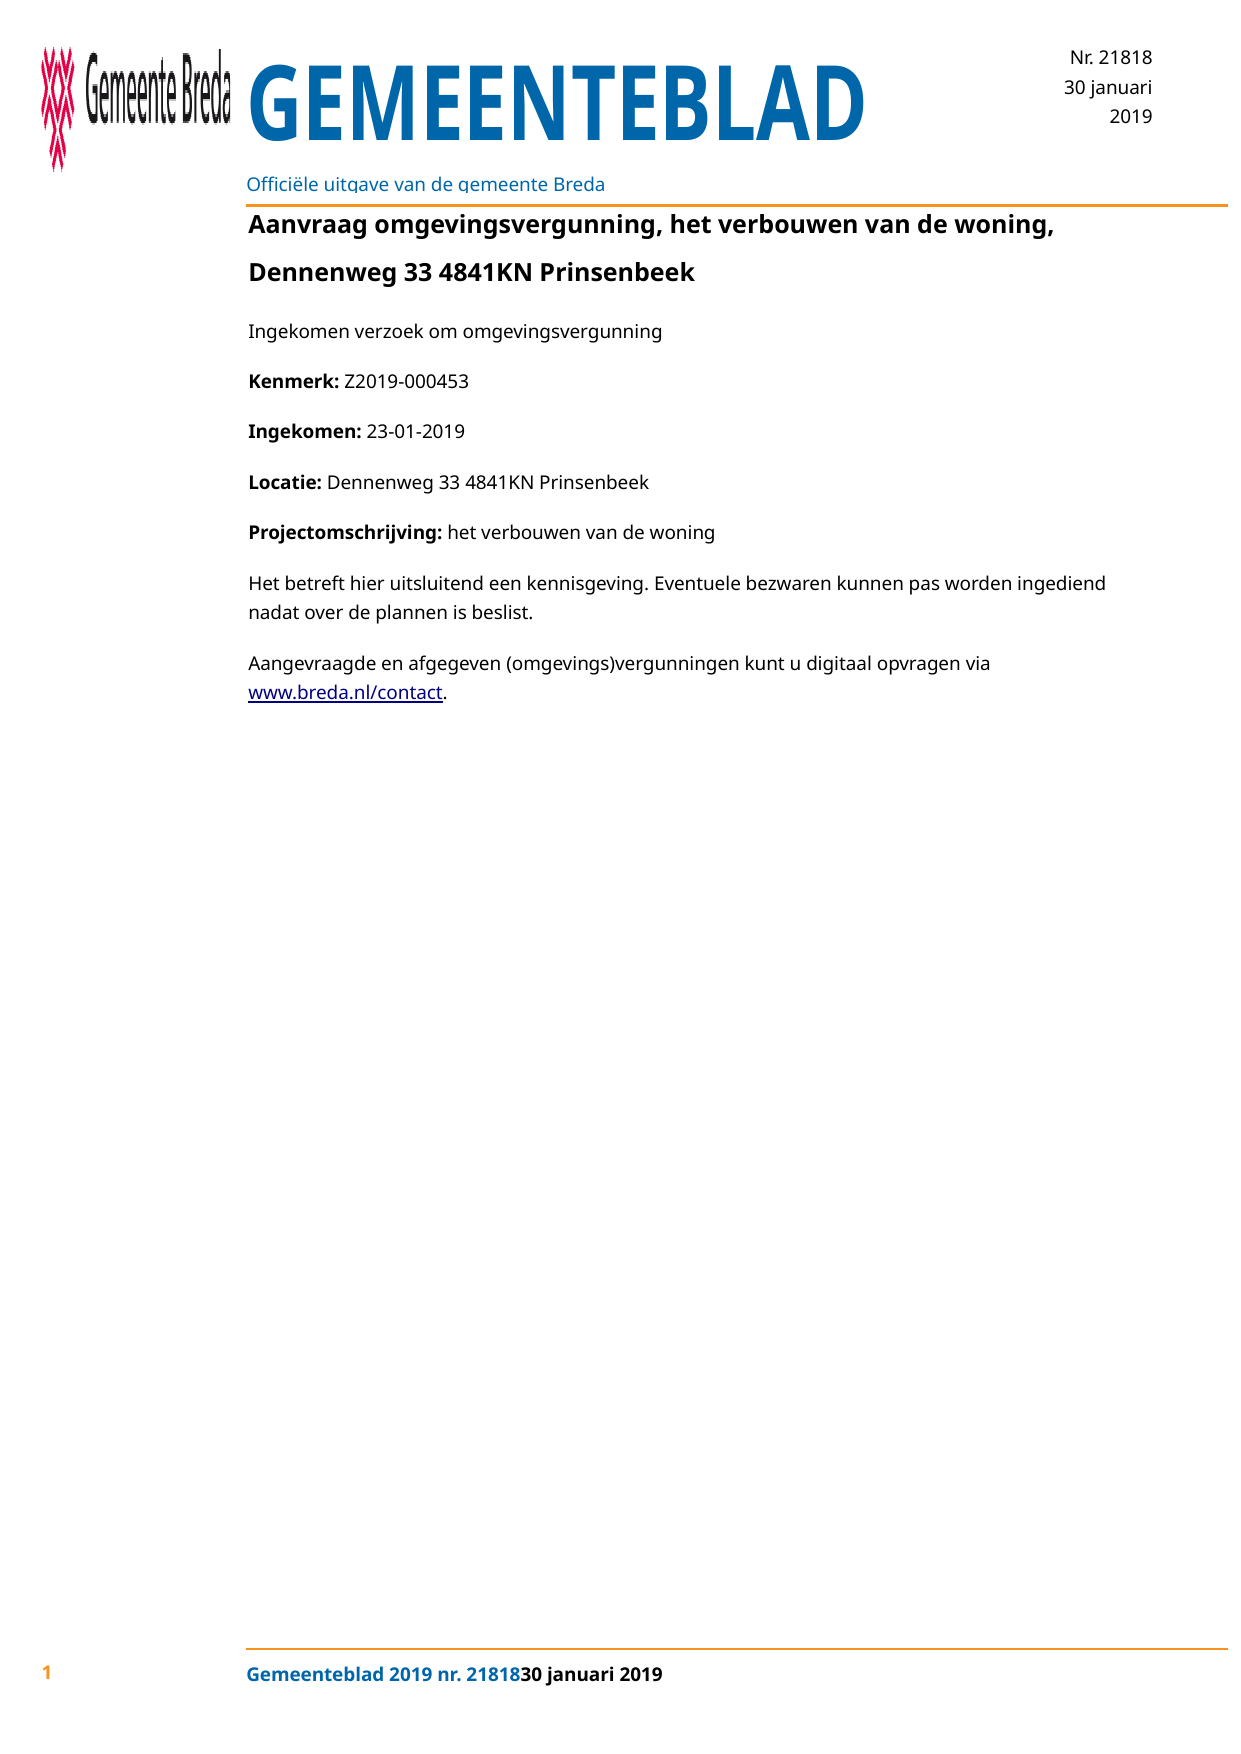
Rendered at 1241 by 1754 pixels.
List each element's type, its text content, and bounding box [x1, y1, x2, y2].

text Aangevraagde en afgegeven (omgevings)vergunningen kunt u digitaal opvragen via www.breda.nl/contact. [248, 650, 1152, 705]
text Ingekomen: 23-01-2019 [248, 419, 1152, 444]
picture [41, 47, 231, 172]
text Projectomschrijving: het verbouwen van de woning [248, 519, 1152, 545]
text Het betreft hier uitsluitend een kennisgeving. Eventuele bezwaren kunnen pas worden ingediend nadat over de plannen is beslist. [248, 570, 1152, 625]
text Aanvraag omgevingsvergunning, het verbouwen van de woning, Dennenweg 33 4841KN Prinsenbeek [248, 207, 1152, 288]
text Locatie: Dennenweg 33 4841KN Prinsenbeek [248, 469, 1152, 495]
text Ingekomen verzoek om omgevingsvergunning [248, 318, 1152, 344]
text Kenmerk: Z2019-000453 [248, 368, 1152, 394]
